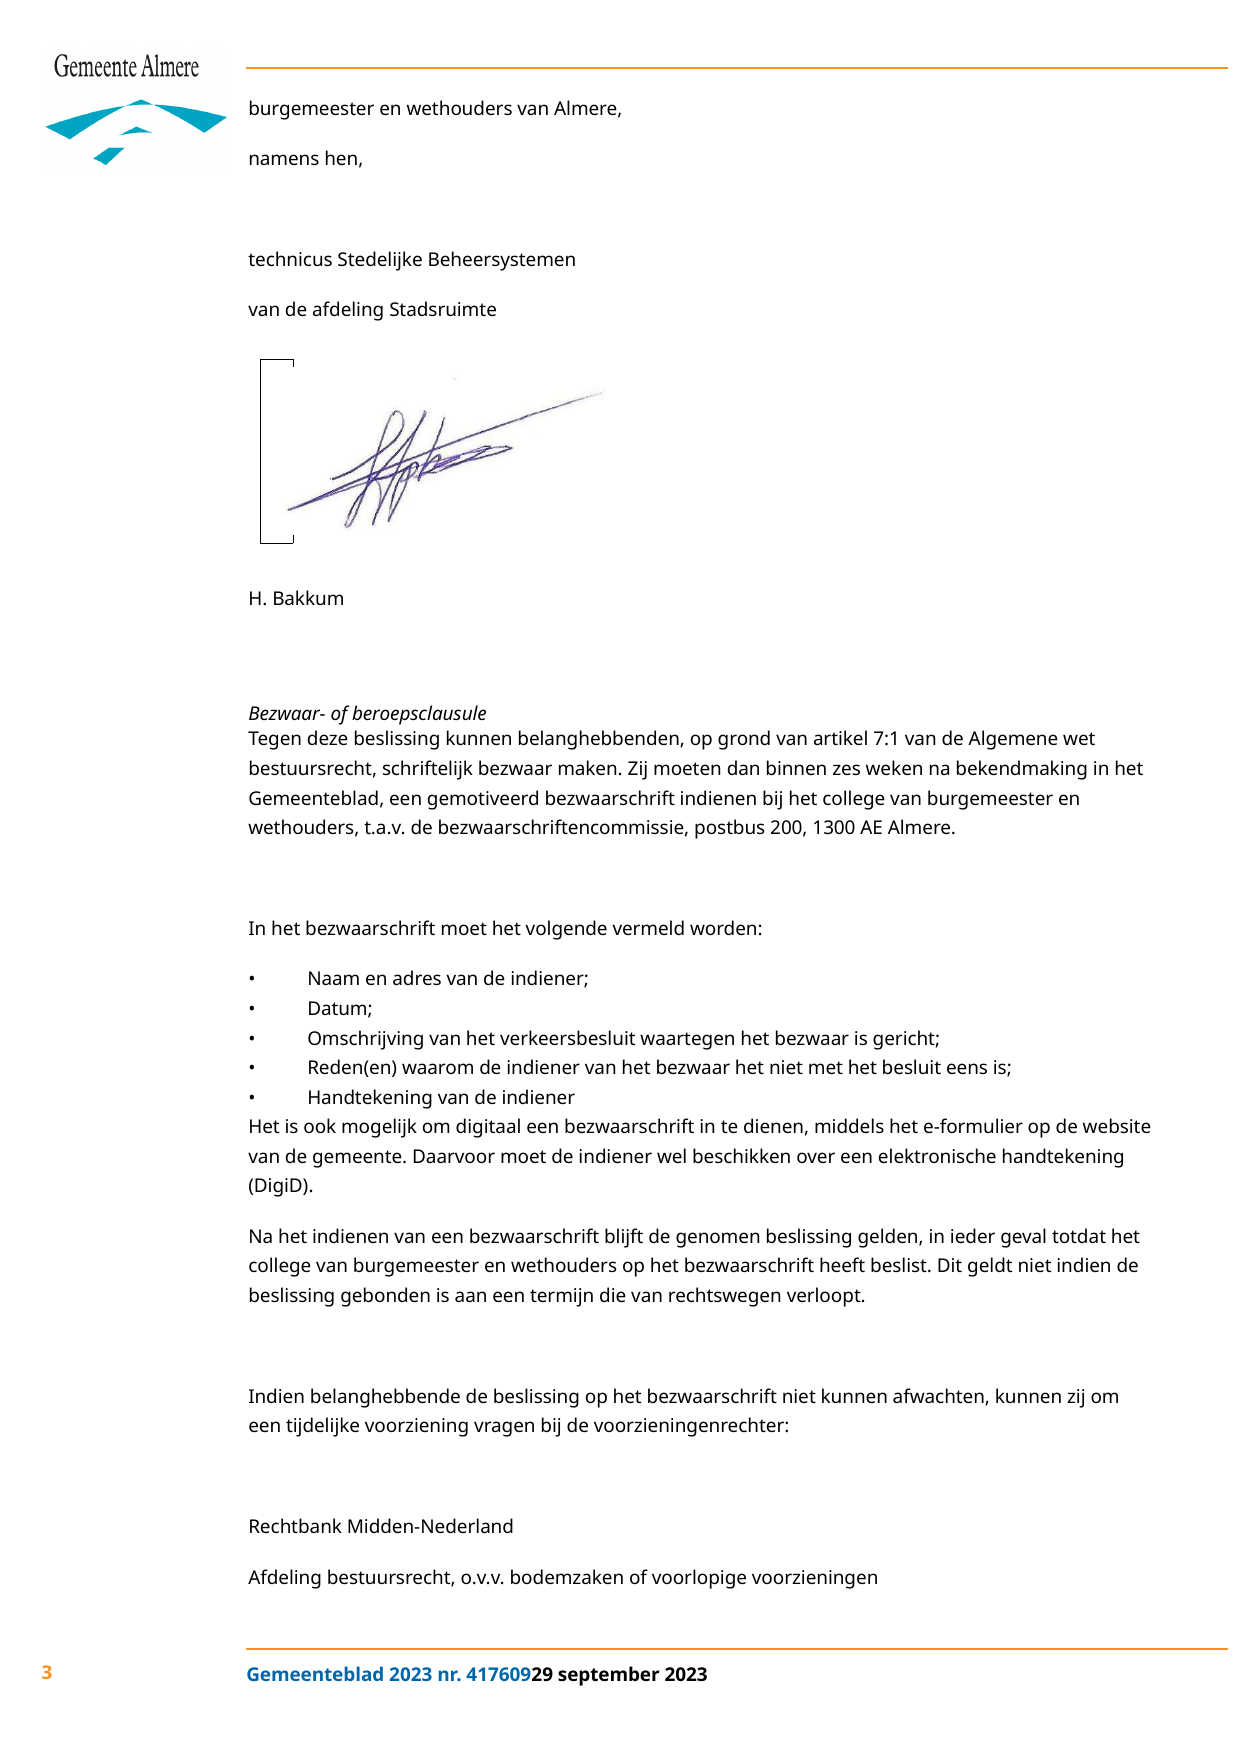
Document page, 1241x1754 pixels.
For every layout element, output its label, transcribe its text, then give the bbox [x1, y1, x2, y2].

list Reden(en) waarom de indiener van het bezwaar het niet met het besluit eens is; [248, 1054, 1152, 1080]
text Tegen deze beslissing kunnen belanghebbenden, op grond van artikel 7:1 van de Algemene wet bestuursrecht, schriftelijk bezwaar maken. Zij moeten dan binnen zes weken na bekendmaking in het Gemeenteblad, een gemotiveerd bezwaarschrift indienen bij het college van burgemeester en wethouders, t.a.v. de bezwaarschriftencommissie, postbus 200, 1300 AE Almere. [248, 726, 1152, 840]
picture [41, 47, 231, 172]
text Afdeling bestuursrecht, o.v.v. bodemzaken of voorlopige voorzieningen [248, 1564, 1152, 1589]
text namens hen, [248, 145, 1152, 171]
list Handtekening van de indiener [248, 1084, 1152, 1109]
text In het bezwaarschrift moet het volgende vermeld worden: [248, 915, 1152, 941]
text Na het indienen van een bezwaarschrift blijft de genomen beslissing gelden, in ieder geval totdat het college van burgemeester en wethouders op het bezwaarschrift heeft beslist. Dit geldt niet indien de beslissing gebonden is aan een termijn die van rechtswegen verloopt. [248, 1223, 1152, 1308]
list Datum; [248, 995, 1152, 1021]
list Omschrijving van het verkeersbesluit waartegen het bezwaar is gericht; [248, 1025, 1152, 1050]
text Bezwaar- of beroepsclausule [248, 700, 1152, 726]
text H. Bakkum [248, 585, 1152, 611]
list Naam en adres van de indiener; [248, 966, 1152, 991]
text burgemeester en wethouders van Almere, [248, 95, 1152, 121]
text Rechtbank Midden-Nederland [248, 1513, 1152, 1539]
text van de afdeling Stadsruimte [248, 296, 1152, 322]
text Het is ook mogelijk om digitaal een bezwaarschrift in te dienen, middels het e-formulier op de website van de gemeente. Daarvoor moet de indiener wel beschikken over een elektronische handtekening (DigiD). [248, 1113, 1152, 1198]
text technicus Stedelijke Beheersystemen [248, 246, 1152, 272]
text Indien belanghebbende de beslissing op het bezwaarschrift niet kunnen afwachten, kunnen zij om een tijdelijke voorziening vragen bij de voorzieningenrechter: [248, 1383, 1152, 1438]
picture [268, 367, 612, 535]
